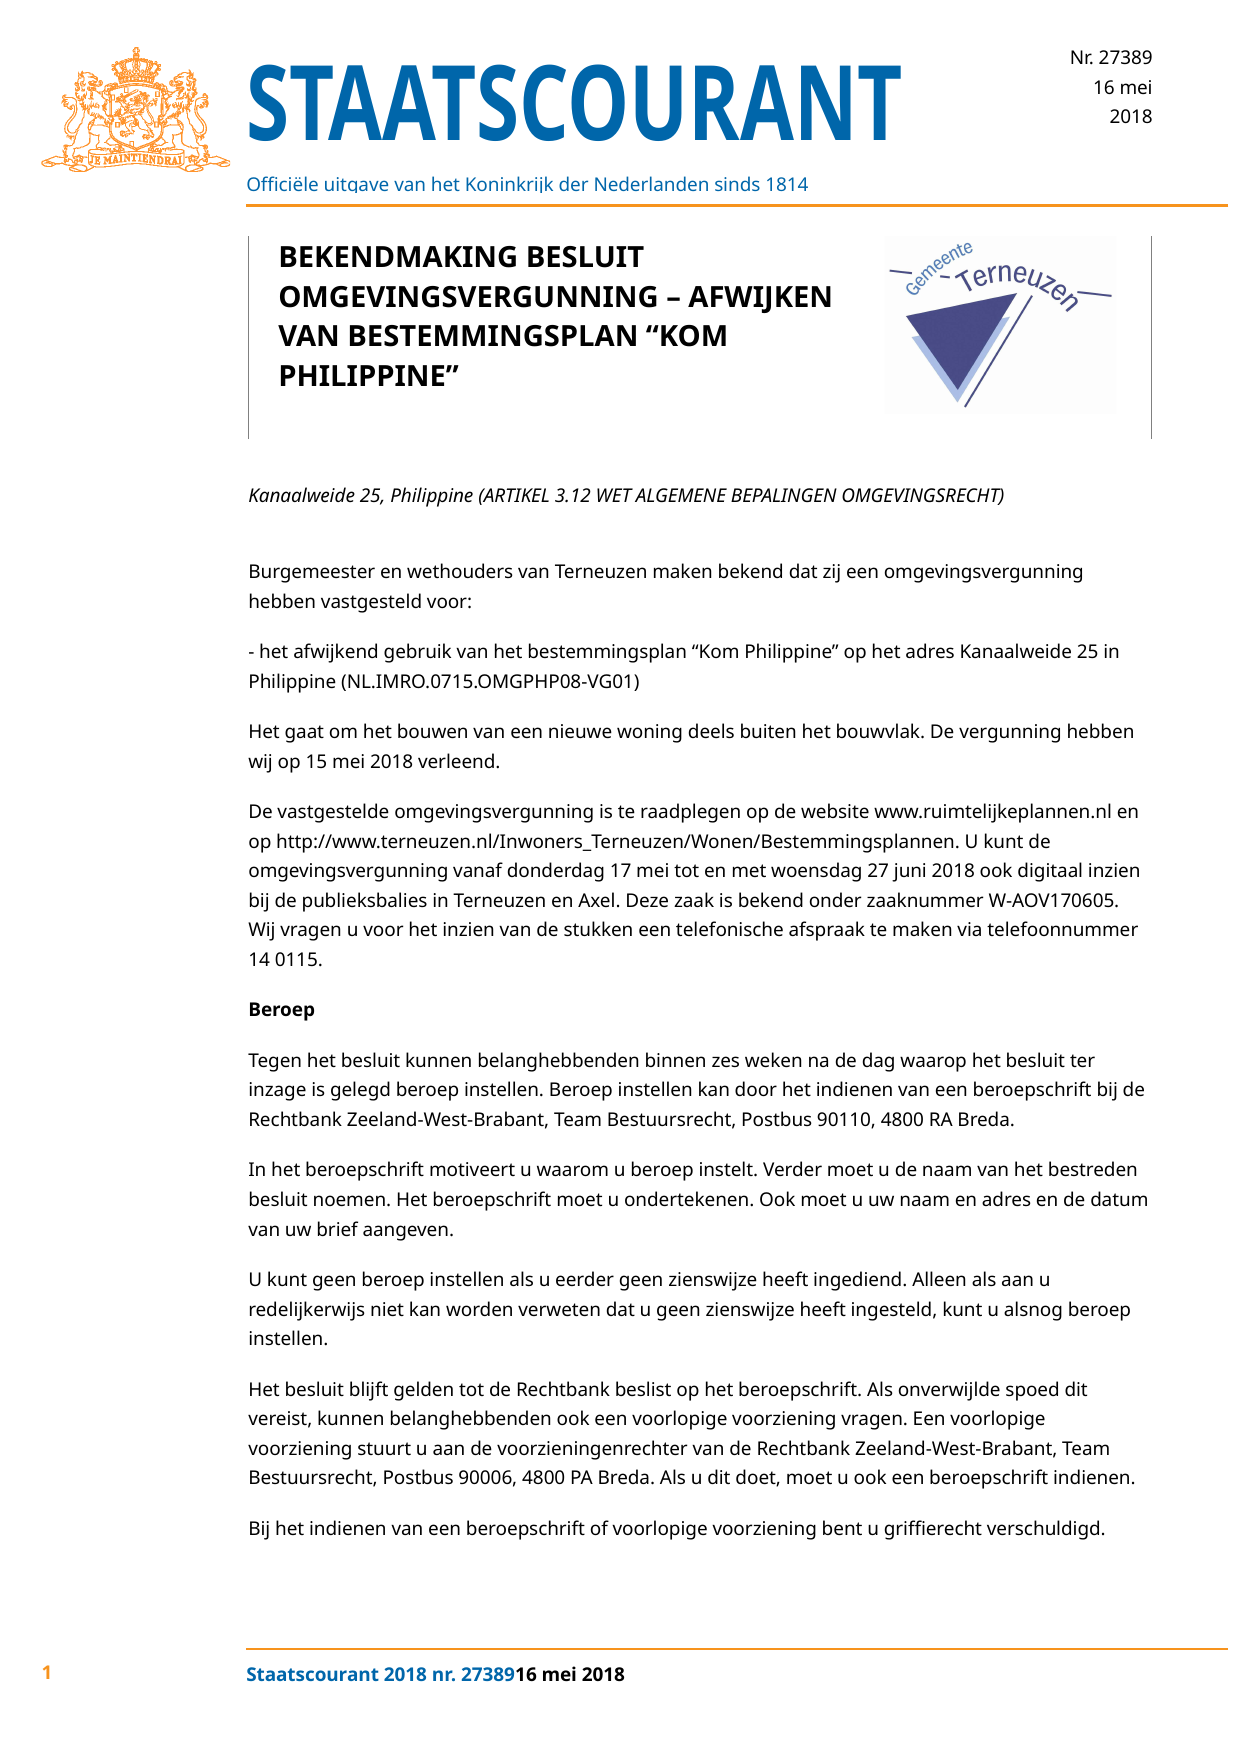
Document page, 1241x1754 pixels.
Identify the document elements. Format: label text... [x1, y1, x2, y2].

text Bij het indienen van een beroepschrift of voorlopige voorziening bent u griffierecht verschuldigd. [248, 1515, 1152, 1541]
picture [884, 236, 1117, 414]
table_header [850, 414, 1151, 439]
text Het gaat om het bouwen van een nieuwe woning deels buiten het bouwvlak. De vergunning hebben wij op 15 mei 2018 verleend. [248, 718, 1152, 774]
text U kunt geen beroep instellen als u eerder geen zienswijze heeft ingediend. Alleen als aan u redelijkerwijs niet kan worden verweten dat u geen zienswijze heeft ingesteld, kunt u alsnog beroep instellen. [248, 1266, 1152, 1351]
text Beroep [248, 997, 1152, 1022]
text De vastgestelde omgevingsvergunning is te raadplegen op de website www.ruimtelijkeplannen.nl en op http://www.terneuzen.nl/Inwoners_Terneuzen/Wonen/Bestemmingsplannen. U kunt de omgevingsvergunning vanaf donderdag 17 mei tot en met woensdag 27 juni 2018 ook digitaal inzien bij de publieksbalies in Terneuzen en Axel. Deze zaak is bekend onder zaaknummer W-AOV170605. Wij vragen u voor het inzien van de stukken een telefonische afspraak te maken via telefoonnummer 14 0115. [248, 798, 1152, 972]
table_header [850, 236, 884, 413]
table_header [1117, 236, 1151, 413]
text Het besluit blijft gelden tot de Rechtbank beslist op het beroepschrift. Als onverwijlde spoed dit vereist, kunnen belanghebbenden ook een voorlopige voorziening vragen. Een voorlopige voorziening stuurt u aan de voorzieningenrechter van de Rechtbank Zeeland-West-Brabant, Team Bestuursrecht, Postbus 90006, 4800 PA Breda. Als u dit doet, moet u ook een beroepschrift indienen. [248, 1376, 1152, 1490]
text Tegen het besluit kunnen belanghebbenden binnen zes weken na de dag waarop het besluit ter inzage is gelegd beroep instellen. Beroep instellen kan door het indienen van een beroepschrift bij de Rechtbank Zeeland-West-Brabant, Team Bestuursrecht, Postbus 90110, 4800 RA Breda. [248, 1047, 1152, 1132]
text - het afwijkend gebruik van het bestemmingsplan “Kom Philippine” op het adres Kanaalweide 25 in Philippine (NL.IMRO.0715.OMGPHP08-VG01) [248, 638, 1152, 694]
text Burgemeester en wethouders van Terneuzen maken bekend dat zij een omgevingsvergunning hebben vastgesteld voor: [248, 558, 1152, 614]
text Kanaalweide 25, Philippine (ARTIKEL 3.12 WET ALGEMENE BEPALINGEN OMGEVINGSRECHT) [248, 482, 1152, 508]
picture [41, 47, 231, 172]
text In het beroepschrift motiveert u waarom u beroep instelt. Verder moet u de naam van het bestreden besluit noemen. Het beroepschrift moet u ondertekenen. Ook moet u uw naam en adres en de datum van uw brief aangeven. [248, 1157, 1152, 1242]
table_header BEKENDMAKING BESLUIT OMGEVINGSVERGUNNING – AFWIJKEN VAN BESTEMMINGSPLAN “KOM PHILIPPINE” [249, 236, 850, 439]
